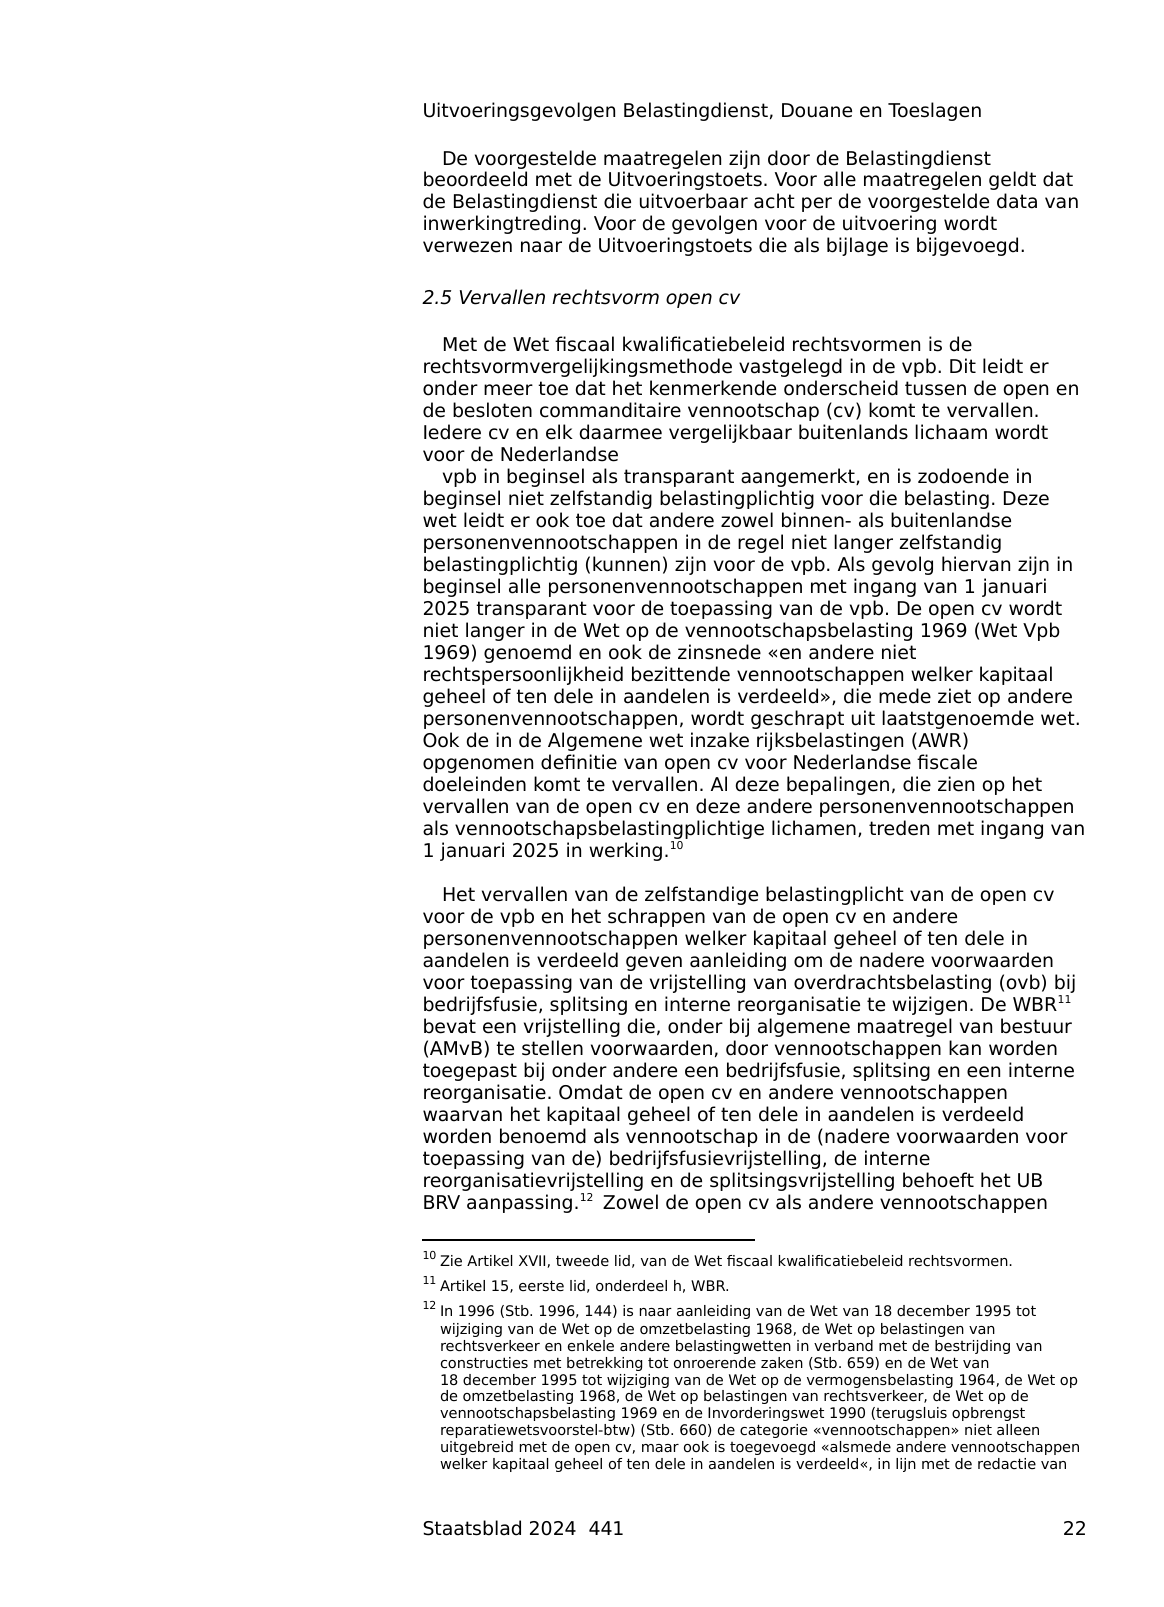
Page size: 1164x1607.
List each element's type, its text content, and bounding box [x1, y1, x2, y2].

text Het vervallen van de zelfstandige belastingplicht van de open cv voor de vpb en het schrappen van de open cv en andere personenvennootschappen welker kapitaal geheel of ten dele in aandelen is verdeeld geven aanleiding om de nadere voorwaarden voor toepassing van de vrijstelling van overdrachtsbelasting (ovb) bij bedrijfsfusie, splitsing en interne reorganisatie te wijzigen. De WBR bevat een vrijstelling die, onder bij algemene maatregel van bestuur (AMvB) te stellen voorwaarden, door vennootschappen kan worden toegepast bij onder andere een bedrijfsfusie, splitsing en een interne reorganisatie. Omdat de open cv en andere vennootschappen waarvan het kapitaal geheel of ten dele in aandelen is verdeeld worden benoemd als vennootschap in de (nadere voorwaarden voor toepassing van de) bedrijfsfusievrijstelling, de interne reorganisatievrijstelling en de splitsingsvrijstelling behoeft het UB BRV aanpassing. Zowel de open cv als andere vennootschappen [422, 884, 1087, 1214]
text In 1996 (Stb. 1996, 144) is naar aanleiding van de Wet van 18 december 1995 tot wijziging van de Wet op de omzetbelasting 1968, de Wet op belastingen van rechtsverkeer en enkele andere belastingwetten in verband met de bestrijding van constructies met betrekking tot onroerende zaken (Stb. 659) en de Wet van 18 december 1995 tot wijziging van de Wet op de vermogensbelasting 1964, de Wet op de omzetbelasting 1968, de Wet op belastingen van rechtsverkeer, de Wet op de vennootschapsbelasting 1969 en de Invorderingswet 1990 (terugsluis opbrengst reparatiewetsvoorstel-btw) (Stb. 660) de categorie «vennootschappen» niet alleen uitgebreid met de open cv, maar ook is toegevoegd «alsmede andere vennootschappen welker kapitaal geheel of ten dele in aandelen is verdeeld«, in lijn met de redactie van [422, 1299, 1087, 1473]
text Met de Wet fiscaal kwalificatiebeleid rechtsvormen is de rechtsvormvergelijkingsmethode vastgelegd in de vpb. Dit leidt er onder meer toe dat het kenmerkende onderscheid tussen de open en de besloten commanditaire vennootschap (cv) komt te vervallen. Iedere cv en elk daarmee vergelijkbaar buitenlands lichaam wordt voor de Nederlandse [422, 334, 1087, 466]
text De voorgestelde maatregelen zijn door de Belastingdienst beoordeeld met de Uitvoeringstoets. Voor alle maatregelen geldt dat de Belastingdienst die uitvoerbaar acht per de voorgestelde data van inwerkingtreding. Voor de gevolgen voor de uitvoering wordt verwezen naar de Uitvoeringstoets die als bijlage is bijgevoegd. [422, 147, 1087, 257]
subtitle 2.5 Vervallen rechtsvorm open cv [422, 287, 1087, 309]
text Zie Artikel XVII, tweede lid, van de Wet fiscaal kwalificatiebeleid rechtsvormen. [422, 1249, 1087, 1271]
subtitle Uitvoeringsgevolgen Belastingdienst, Douane en Toeslagen [422, 100, 1087, 122]
text vpb in beginsel als transparant aangemerkt, en is zodoende in beginsel niet zelfstandig belastingplichtig voor die belasting. Deze wet leidt er ook toe dat andere zowel binnen- als buitenlandse personenvennootschappen in de regel niet langer zelfstandig belastingplichtig (kunnen) zijn voor de vpb. Als gevolg hiervan zijn in beginsel alle personenvennootschappen met ingang van 1 januari 2025 transparant voor de toepassing van de vpb. De open cv wordt niet langer in de Wet op de vennootschapsbelasting 1969 (Wet Vpb 1969) genoemd en ook de zinsnede «en andere niet rechtspersoonlijkheid bezittende vennootschappen welker kapitaal geheel of ten dele in aandelen is verdeeld», die mede ziet op andere personenvennootschappen, wordt geschrapt uit laatstgenoemde wet. Ook de in de Algemene wet inzake rijksbelastingen (AWR) opgenomen definitie van open cv voor Nederlandse fiscale doeleinden komt te vervallen. Al deze bepalingen, die zien op het vervallen van de open cv en deze andere personenvennootschappen als vennootschapsbelastingplichtige lichamen, treden met ingang van 1 januari 2025 in werking. [422, 466, 1087, 862]
text Artikel 15, eerste lid, onderdeel h, WBR. [422, 1274, 1087, 1296]
